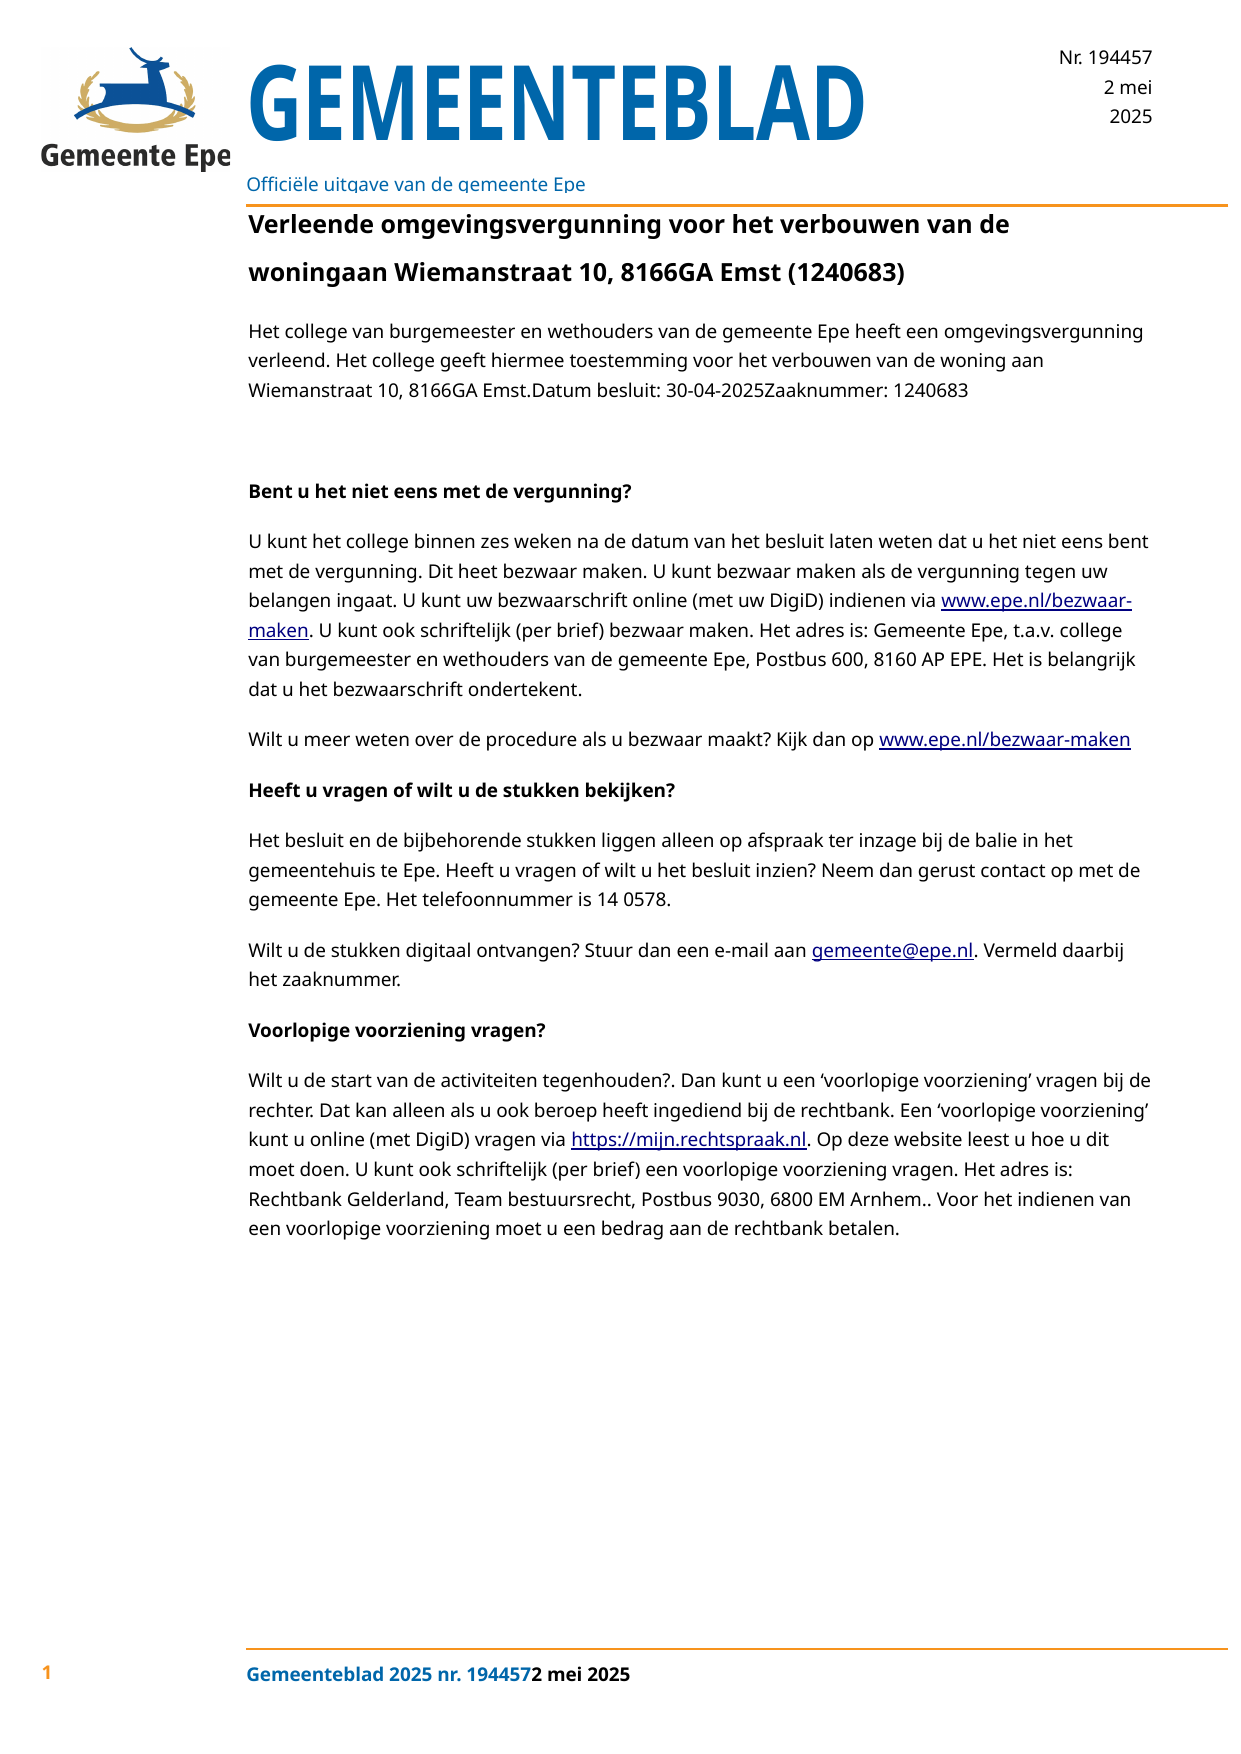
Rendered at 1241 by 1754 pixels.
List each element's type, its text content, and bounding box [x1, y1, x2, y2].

text U kunt het college binnen zes weken na de datum van het besluit laten weten dat u het niet eens bent met de vergunning. Dit heet bezwaar maken. U kunt bezwaar maken als de vergunning tegen uw belangen ingaat. U kunt uw bezwaarschrift online (met uw DigiD) indienen via www.epe.nl/bezwaar-maken. U kunt ook schriftelijk (per brief) bezwaar maken. Het adres is: Gemeente Epe, t.a.v. college van burgemeester en wethouders van de gemeente Epe, Postbus 600, 8160 AP EPE. Het is belangrijk dat u het bezwaarschrift ondertekent. [248, 528, 1152, 702]
text Wilt u de stukken digitaal ontvangen? Stuur dan een e-mail aan gemeente@epe.nl. Vermeld daarbij het zaaknummer. [248, 937, 1152, 992]
text Wilt u meer weten over de procedure als u bezwaar maakt? Kijk dan op www.epe.nl/bezwaar-maken [248, 727, 1152, 752]
text Voorlopige voorziening vragen? [248, 1017, 1152, 1043]
text Heeft u vragen of wilt u de stukken bekijken? [248, 777, 1152, 803]
text Het besluit en de bijbehorende stukken liggen alleen op afspraak ter inzage bij de balie in het gemeentehuis te Epe. Heeft u vragen of wilt u het besluit inzien? Neem dan gerust contact op met de gemeente Epe. Het telefoonnummer is 14 0578. [248, 827, 1152, 912]
text Verleende omgevingsvergunning voor het verbouwen van de woningaan Wiemanstraat 10, 8166GA Emst (1240683) [248, 207, 1152, 288]
picture [41, 47, 231, 172]
text Bent u het niet eens met de vergunning? [248, 478, 1152, 504]
text Wilt u de start van de activiteiten tegenhouden?. Dan kunt u een ‘voorlopige voorziening’ vragen bij de rechter. Dat kan alleen als u ook beroep heeft ingediend bij de rechtbank. Een ‘voorlopige voorziening’ kunt u online (met DigiD) vragen via https://mijn.rechtspraak.nl. Op deze website leest u hoe u dit moet doen. U kunt ook schriftelijk (per brief) een voorlopige voorziening vragen. Het adres is: Rechtbank Gelderland, Team bestuursrecht, Postbus 9030, 6800 EM Arnhem.. Voor het indienen van een voorlopige voorziening moet u een bedrag aan de rechtbank betalen. [248, 1067, 1152, 1241]
text Het college van burgemeester en wethouders van de gemeente Epe heeft een omgevingsvergunning verleend. Het college geeft hiermee toestemming voor het verbouwen van de woning aan Wiemanstraat 10, 8166GA Emst.Datum besluit: 30-04-2025Zaaknummer: 1240683 [248, 318, 1152, 403]
